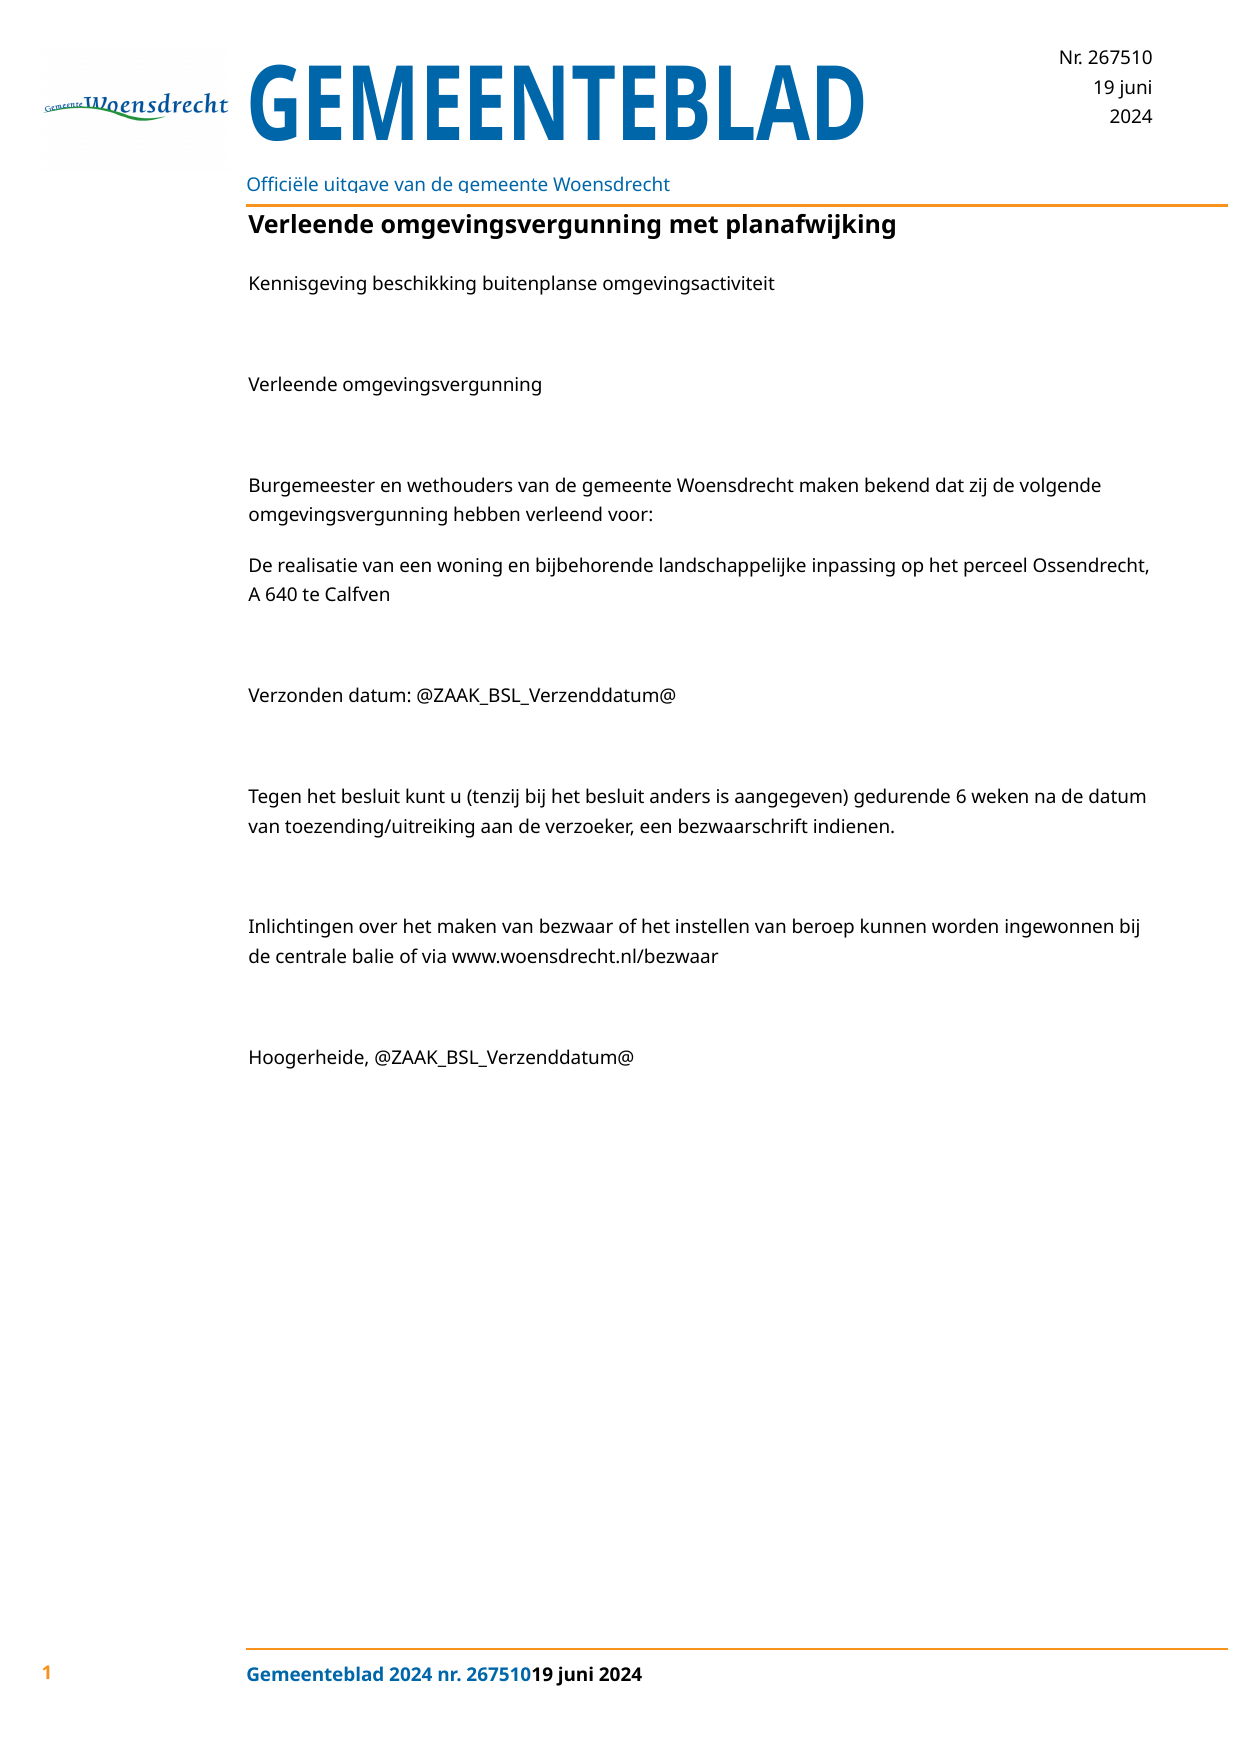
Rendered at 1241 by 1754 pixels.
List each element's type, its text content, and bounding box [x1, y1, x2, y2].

text Hoogerheide, @ZAAK_BSL_Verzenddatum@ [248, 1044, 1152, 1070]
text Tegen het besluit kunt u (tenzij bij het besluit anders is aangegeven) gedurende 6 weken na de datum van toezending/uitreiking aan de verzoeker, een bezwaarschrift indienen. [248, 783, 1152, 838]
text Burgemeester en wethouders van de gemeente Woensdrecht maken bekend dat zij de volgende omgevingsvergunning hebben verleend voor: [248, 472, 1152, 527]
text Verleende omgevingsvergunning [248, 371, 1152, 397]
picture [41, 47, 231, 172]
text Verleende omgevingsvergunning met planafwijking [248, 207, 1152, 241]
text Inlichtingen over het maken van bezwaar of het instellen van beroep kunnen worden ingewonnen bij de centrale balie of via www.woensdrecht.nl/bezwaar [248, 914, 1152, 969]
text De realisatie van een woning en bijbehorende landschappelijke inpassing op het perceel Ossendrecht, A 640 te Calfven [248, 552, 1152, 607]
text Kennisgeving beschikking buitenplanse omgevingsactiviteit [248, 270, 1152, 296]
text Verzonden datum: @ZAAK_BSL_Verzenddatum@ [248, 682, 1152, 708]
